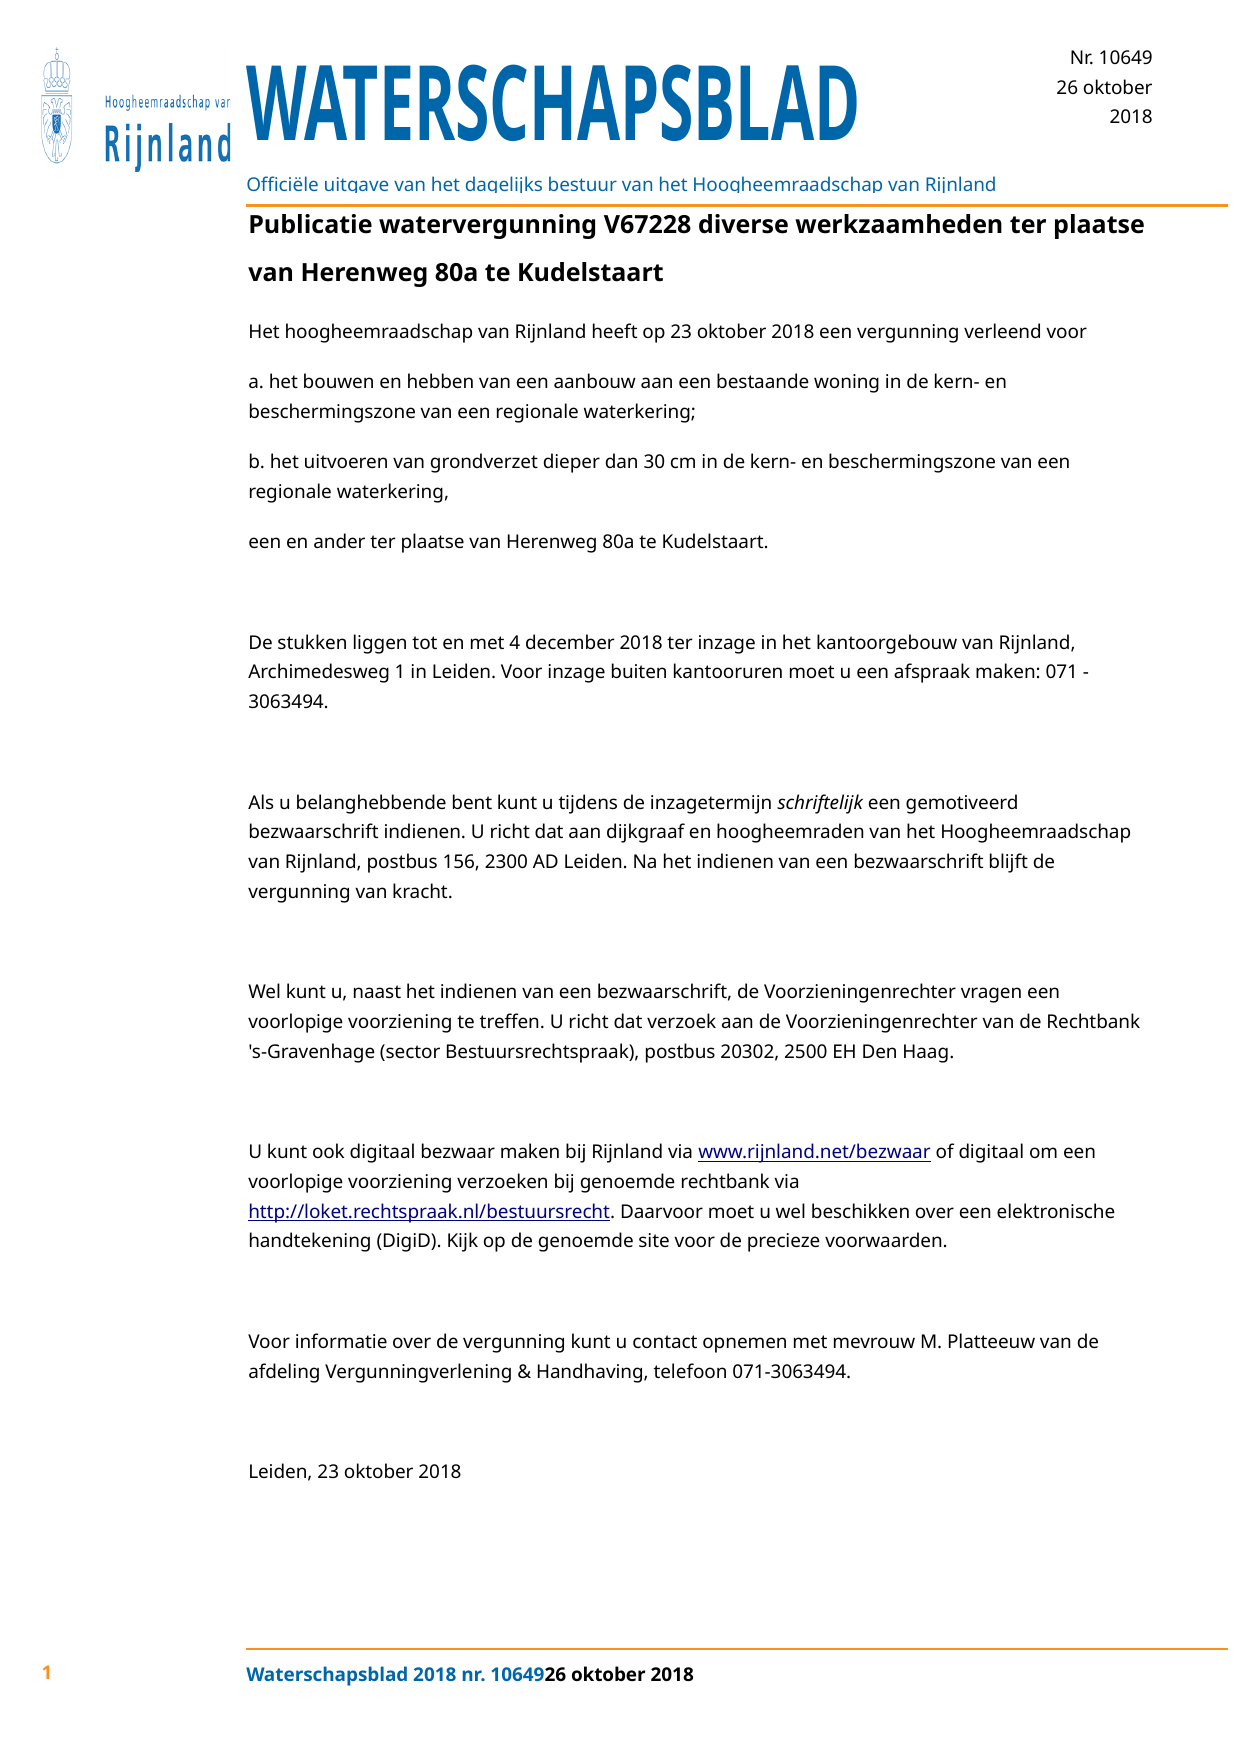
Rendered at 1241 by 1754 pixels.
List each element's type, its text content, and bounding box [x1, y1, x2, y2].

text De stukken liggen tot en met 4 december 2018 ter inzage in het kantoorgebouw van Rijnland, Archimedesweg 1 in Leiden. Voor inzage buiten kantooruren moet u een afspraak maken: 071 - 3063494. [248, 629, 1152, 714]
text Het hoogheemraadschap van Rijnland heeft op 23 oktober 2018 een vergunning verleend voor [248, 318, 1152, 344]
text een en ander ter plaatse van Herenweg 80a te Kudelstaart. [248, 528, 1152, 554]
text a. het bouwen en hebben van een aanbouw aan een bestaande woning in de kern- en beschermingszone van een regionale waterkering; [248, 368, 1152, 424]
text Wel kunt u, naast het indienen van een bezwaarschrift, de Voorzieningenrechter vragen een voorlopige voorziening te treffen. U richt dat verzoek aan de Voorzieningenrechter van de Rechtbank 's-Gravenhage (sector Bestuursrechtspraak), postbus 20302, 2500 EH Den Haag. [248, 979, 1152, 1064]
text b. het uitvoeren van grondverzet dieper dan 30 cm in de kern- en beschermingszone van een regionale waterkering, [248, 448, 1152, 504]
text U kunt ook digitaal bezwaar maken bij Rijnland via www.rijnland.net/bezwaar of digitaal om een voorlopige voorziening verzoeken bij genoemde rechtbank via http://loket.rechtspraak.nl/bestuursrecht. Daarvoor moet u wel beschikken over een elektronische handtekening (DigiD). Kijk op de genoemde site voor de precieze voorwaarden. [248, 1139, 1152, 1253]
text Publicatie watervergunning V67228 diverse werkzaamheden ter plaatse van Herenweg 80a te Kudelstaart [248, 207, 1152, 288]
text Leiden, 23 oktober 2018 [248, 1459, 1152, 1484]
text Voor informatie over de vergunning kunt u contact opnemen met mevrouw M. Platteeuw van de afdeling Vergunningverlening & Handhaving, telefoon 071-3063494. [248, 1328, 1152, 1384]
text Als u belanghebbende bent kunt u tijdens de inzagetermijn schriftelijk een gemotiveerd bezwaarschrift indienen. U richt dat aan dijkgraaf en hoogheemraden van het Hoogheemraadschap van Rijnland, postbus 156, 2300 AD Leiden. Na het indienen van een bezwaarschrift blijft de vergunning van kracht. [248, 789, 1152, 904]
picture [41, 47, 231, 172]
